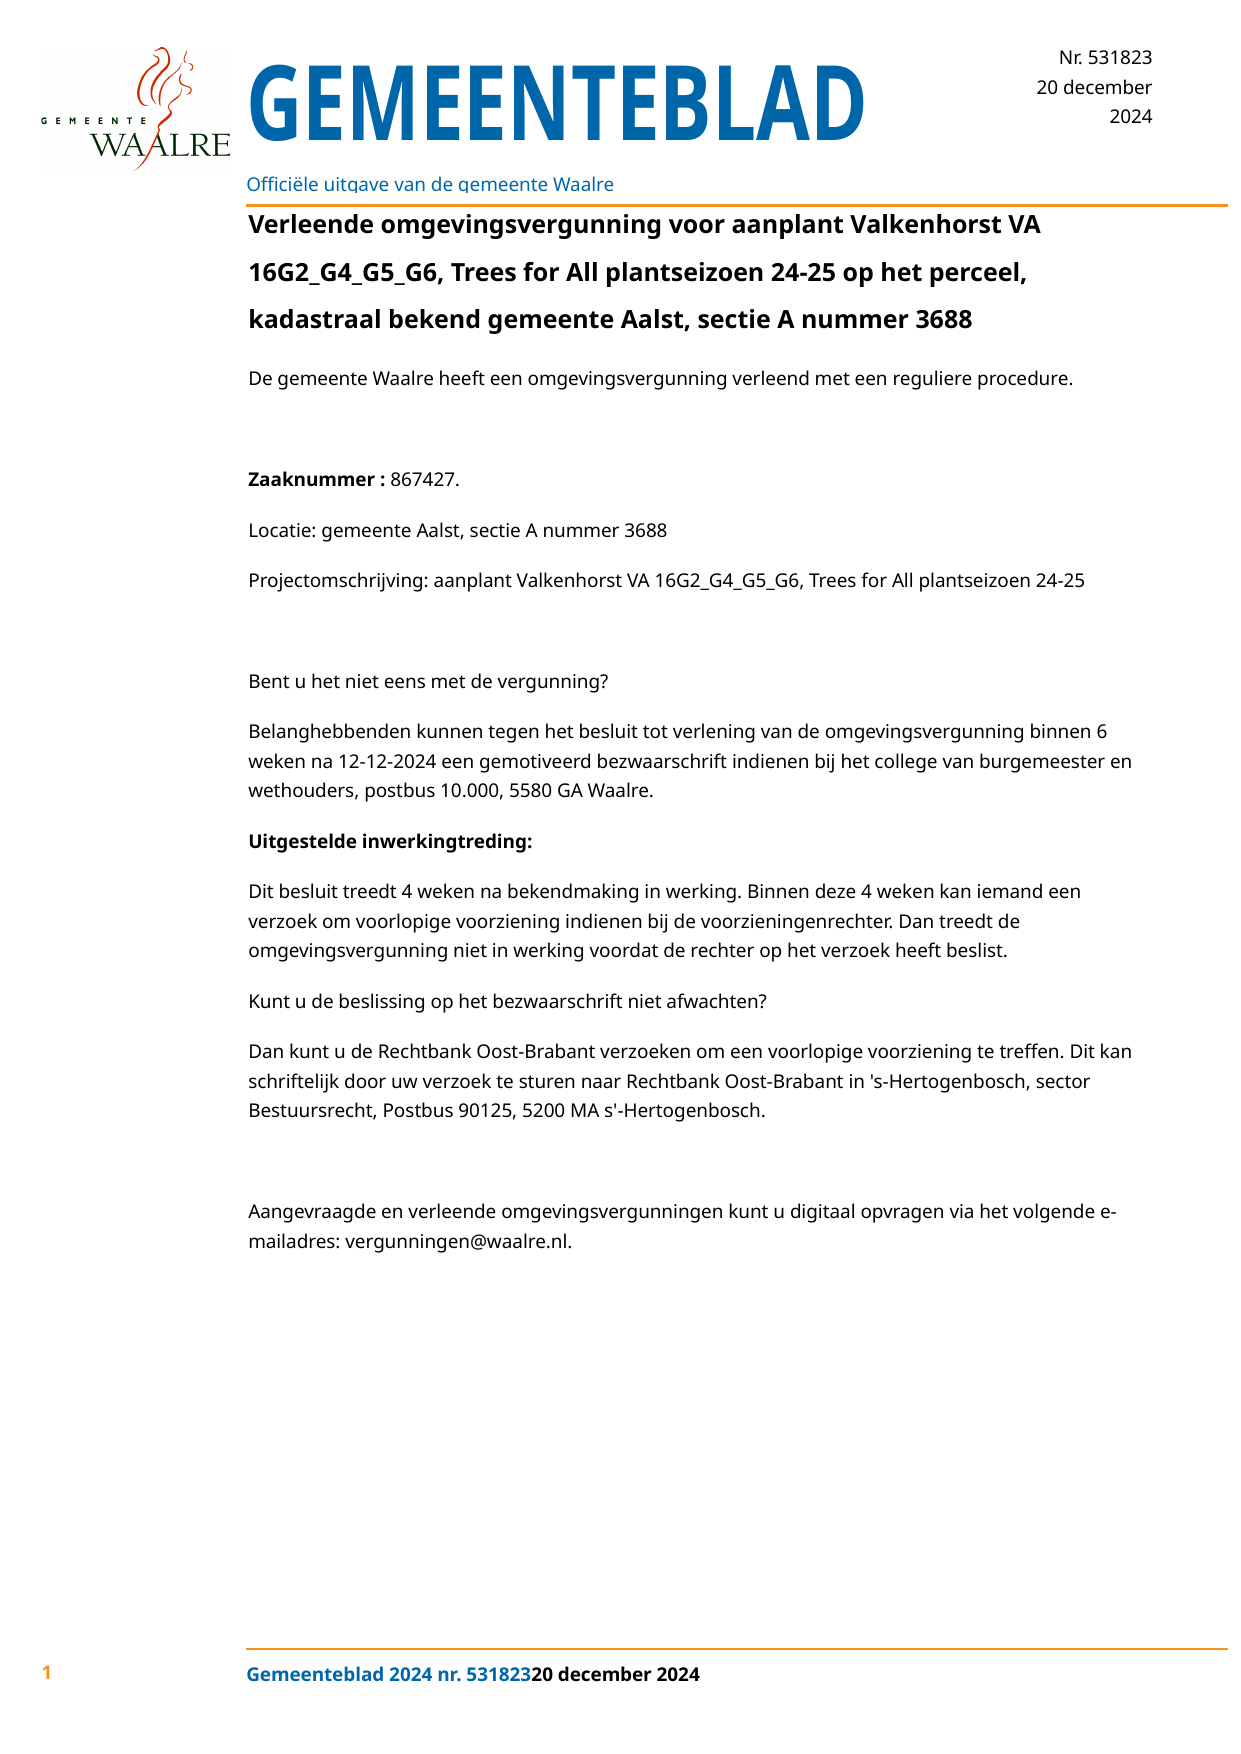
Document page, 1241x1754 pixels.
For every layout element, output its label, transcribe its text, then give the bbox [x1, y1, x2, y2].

text Locatie: gemeente Aalst, sectie A nummer 3688 [248, 517, 1152, 542]
picture [41, 47, 231, 172]
text Verleende omgevingsvergunning voor aanplant Valkenhorst VA 16G2_G4_G5_G6, Trees for All plantseizoen 24-25 op het perceel, kadastraal bekend gemeente Aalst, sectie A nummer 3688 [248, 207, 1152, 336]
text De gemeente Waalre heeft een omgevingsvergunning verleend met een reguliere procedure. [248, 366, 1152, 391]
text Bent u het niet eens met de vergunning? [248, 668, 1152, 694]
text Dan kunt u de Rechtbank Oost-Brabant verzoeken om een voorlopige voorziening te treffen. Dit kan schriftelijk door uw verzoek te sturen naar Rechtbank Oost-Brabant in 's-Hertogenbosch, sector Bestuursrecht, Postbus 90125, 5200 MA s'-Hertogenbosch. [248, 1038, 1152, 1123]
text Projectomschrijving: aanplant Valkenhorst VA 16G2_G4_G5_G6, Trees for All plantseizoen 24-25 [248, 567, 1152, 593]
text Uitgestelde inwerkingtreding: [248, 828, 1152, 854]
text Belanghebbenden kunnen tegen het besluit tot verlening van de omgevingsvergunning binnen 6 weken na 12-12-2024 een gemotiveerd bezwaarschrift indienen bij het college van burgemeester en wethouders, postbus 10.000, 5580 GA Waalre. [248, 718, 1152, 803]
text Zaaknummer : 867427. [248, 466, 1152, 492]
text Dit besluit treedt 4 weken na bekendmaking in werking. Binnen deze 4 weken kan iemand een verzoek om voorlopige voorziening indienen bij de voorzieningenrechter. Dan treedt de omgevingsvergunning niet in werking voordat de rechter op het verzoek heeft beslist. [248, 878, 1152, 963]
text Aangevraagde en verleende omgevingsvergunningen kunt u digitaal opvragen via het volgende e-mailadres: vergunningen@waalre.nl. [248, 1198, 1152, 1254]
text Kunt u de beslissing op het bezwaarschrift niet afwachten? [248, 988, 1152, 1014]
